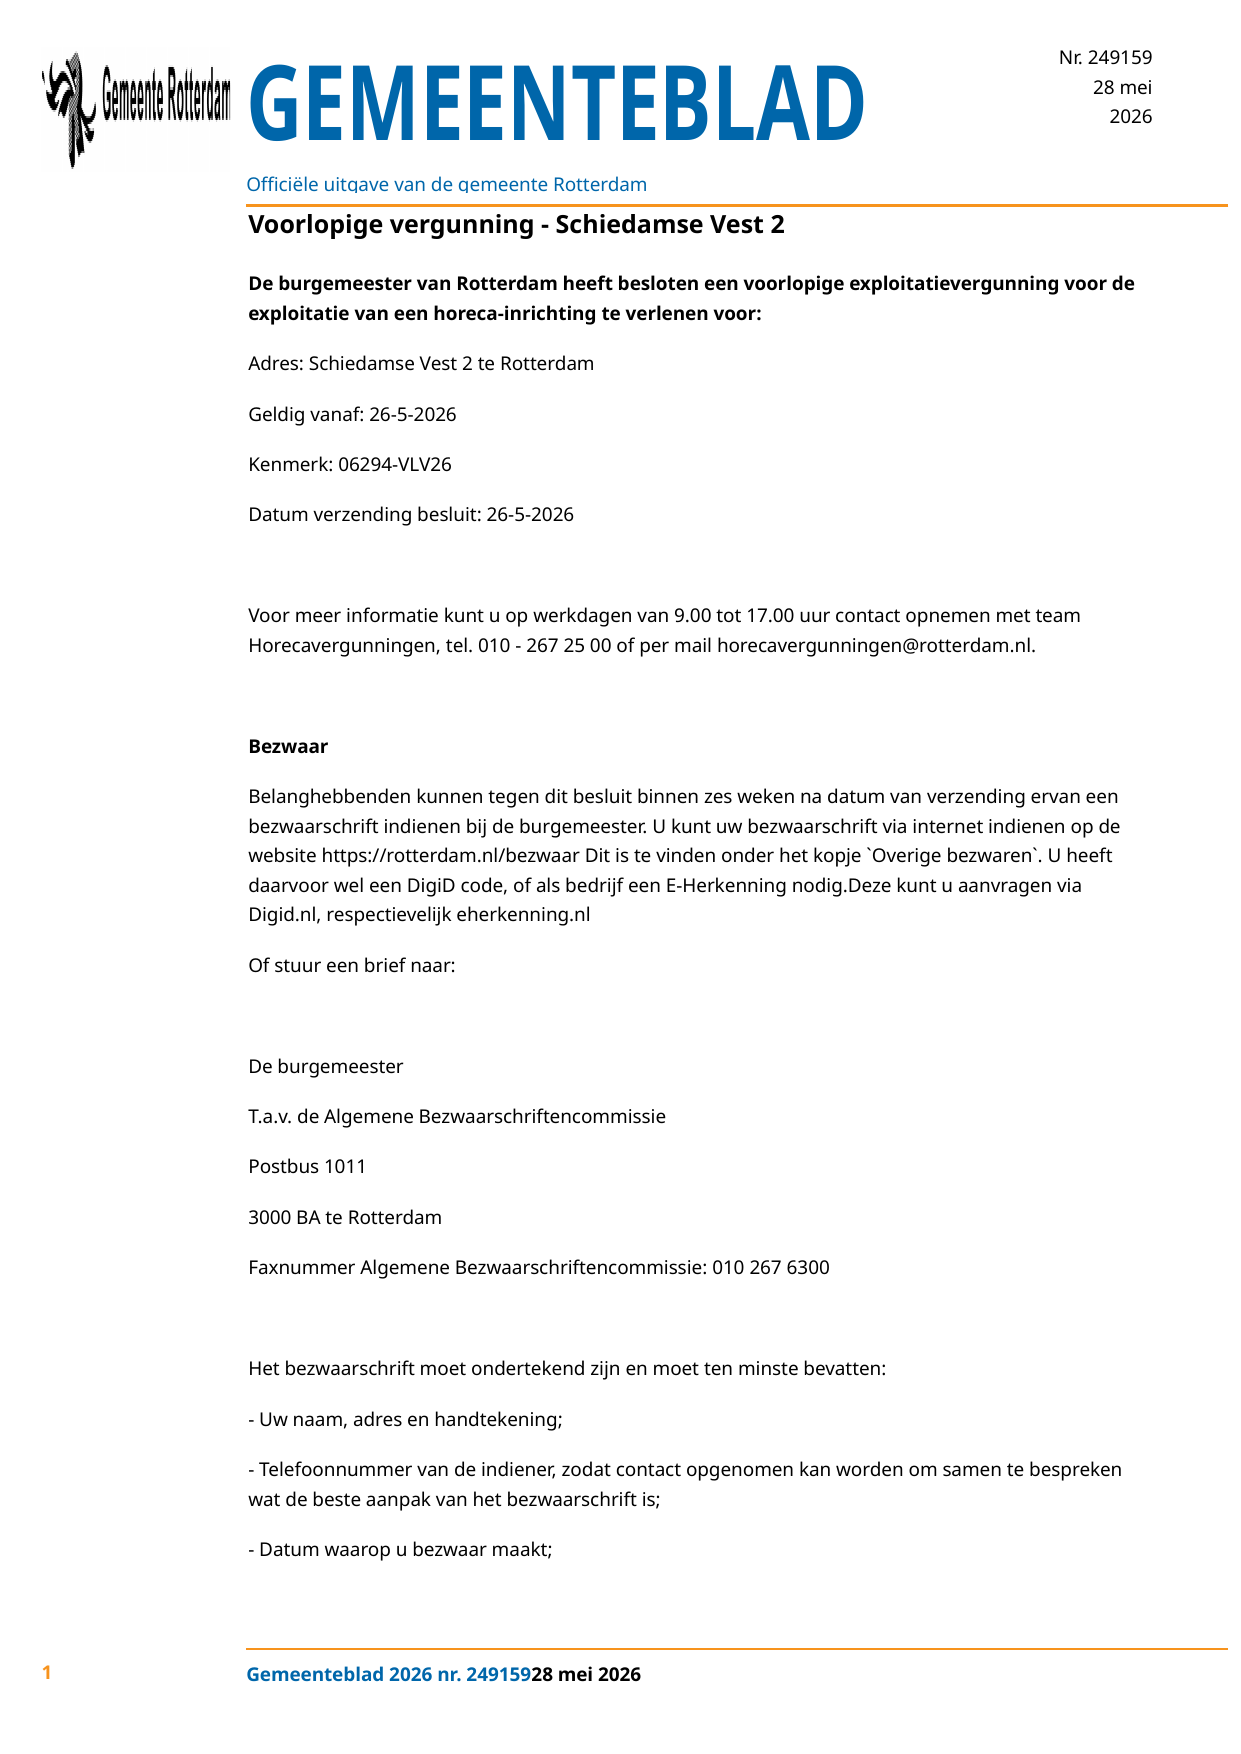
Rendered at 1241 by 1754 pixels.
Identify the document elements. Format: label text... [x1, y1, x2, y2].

text De burgemeester van Rotterdam heeft besloten een voorlopige exploitatievergunning voor de exploitatie van een horeca-inrichting te verlenen voor: [248, 270, 1152, 326]
text Postbus 1011 [248, 1154, 1152, 1179]
text Voor meer informatie kunt u op werkdagen van 9.00 tot 17.00 uur contact opnemen met team Horecavergunningen, tel. 010 - 267 25 00 of per mail horecavergunningen@rotterdam.nl. [248, 602, 1152, 658]
text - Telefoonnummer van de indiener, zodat contact opgenomen kan worden om samen te bespreken wat de beste aanpak van het bezwaarschrift is; [248, 1456, 1152, 1511]
text - Uw naam, adres en handtekening; [248, 1406, 1152, 1431]
text De burgemeester [248, 1053, 1152, 1078]
text Het bezwaarschrift moet ondertekend zijn en moet ten minste bevatten: [248, 1355, 1152, 1381]
text Of stuur een brief naar: [248, 952, 1152, 978]
text 3000 BA te Rotterdam [248, 1204, 1152, 1230]
text Faxnummer Algemene Bezwaarschriftencommissie: 010 267 6300 [248, 1254, 1152, 1280]
text T.a.v. de Algemene Bezwaarschriftencommissie [248, 1103, 1152, 1129]
text Geldig vanaf: 26-5-2026 [248, 401, 1152, 426]
text Adres: Schiedamse Vest 2 te Rotterdam [248, 350, 1152, 376]
picture [41, 47, 231, 172]
text Datum verzending besluit: 26-5-2026 [248, 502, 1152, 527]
text Voorlopige vergunning - Schiedamse Vest 2 [248, 207, 1152, 241]
text Kenmerk: 06294-VLV26 [248, 451, 1152, 477]
text Belanghebbenden kunnen tegen dit besluit binnen zes weken na datum van verzending ervan een bezwaarschrift indienen bij de burgemeester. U kunt uw bezwaarschrift via internet indienen op de website https://rotterdam.nl/bezwaar Dit is te vinden onder het kopje `Overige bezwaren`. U heeft daarvoor wel een DigiD code, of als bedrijf een E-Herkenning nodig.Deze kunt u aanvragen via Digid.nl, respectievelijk eherkenning.nl [248, 783, 1152, 927]
text - Datum waarop u bezwaar maakt; [248, 1536, 1152, 1562]
text Bezwaar [248, 733, 1152, 758]
